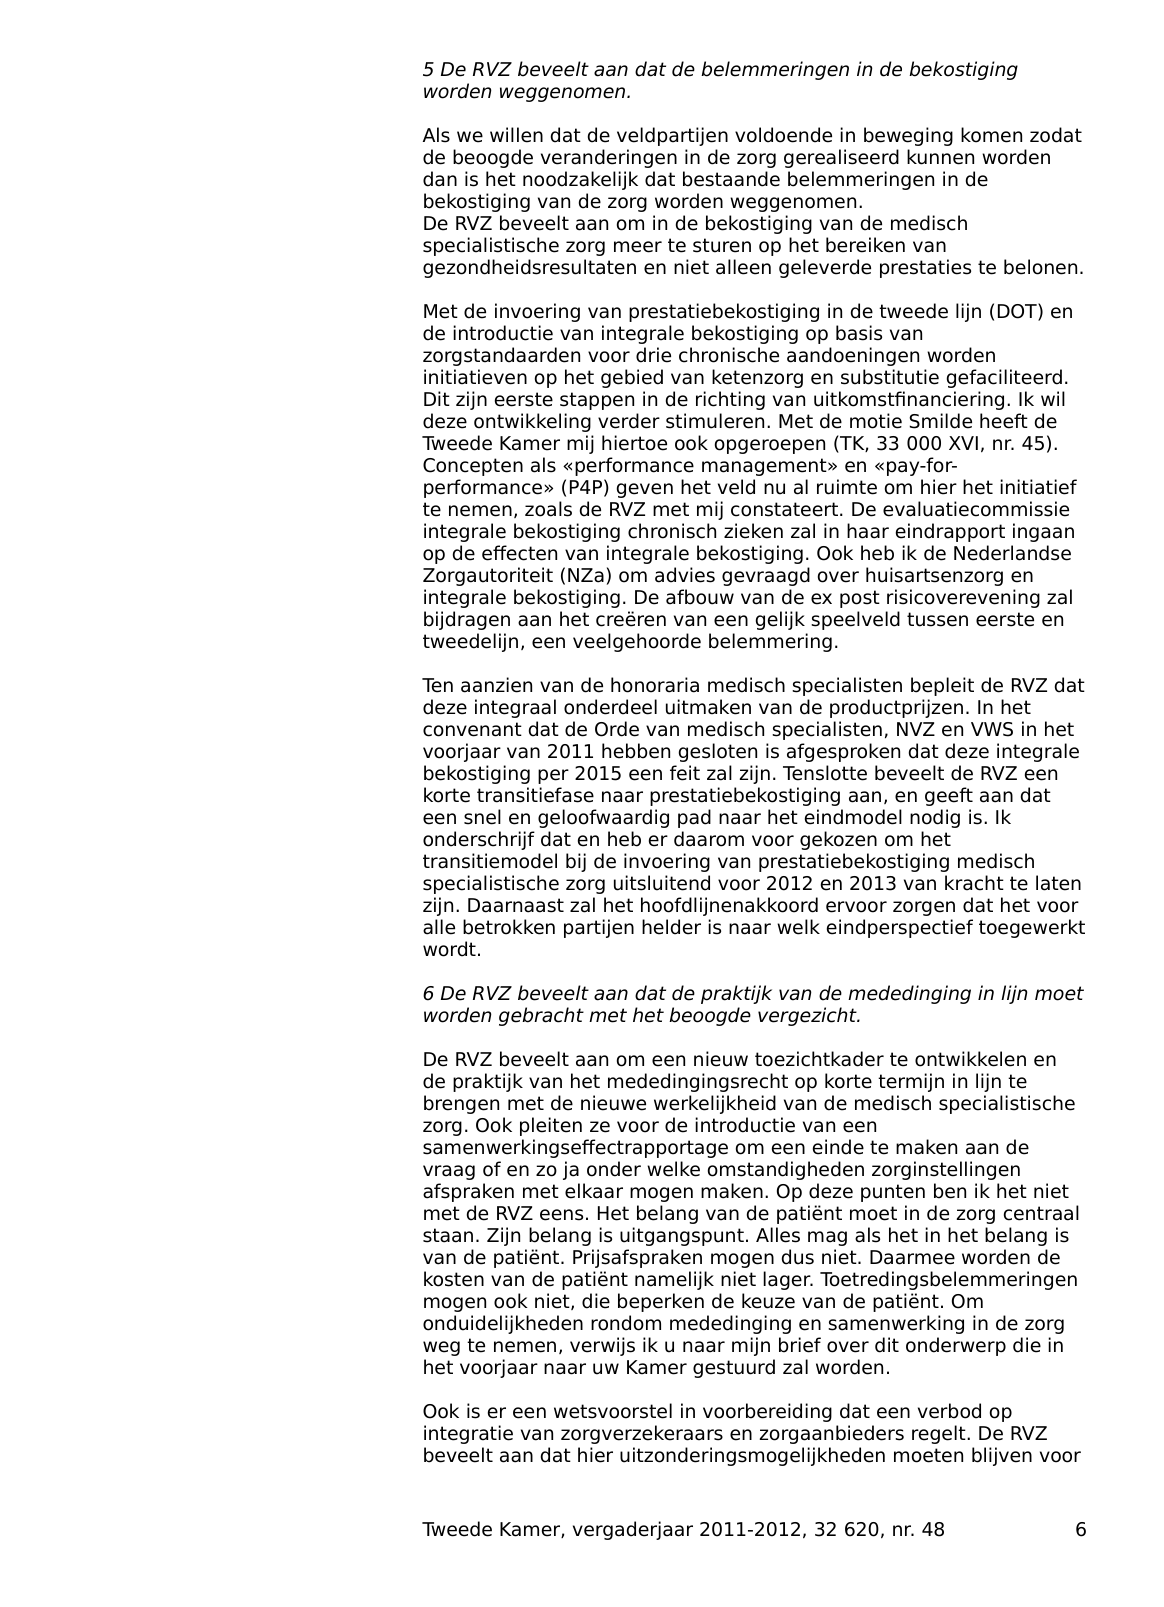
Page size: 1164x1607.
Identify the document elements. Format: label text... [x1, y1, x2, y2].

text De RVZ beveelt aan om een nieuw toezichtkader te ontwikkelen en de praktijk van het mededingingsrecht op korte termijn in lijn te brengen met de nieuwe werkelijkheid van de medisch specialistische zorg. Ook pleiten ze voor de introductie van een samenwerkingseffectrapportage om een einde te maken aan de vraag of en zo ja onder welke omstandigheden zorginstellingen afspraken met elkaar mogen maken. Op deze punten ben ik het niet met de RVZ eens. Het belang van de patiënt moet in de zorg centraal staan. Zijn belang is uitgangspunt. Alles mag als het in het belang is van de patiënt. Prijsafspraken mogen dus niet. Daarmee worden de kosten van de patiënt namelijk niet lager. Toetredingsbelemmeringen mogen ook niet, die beperken de keuze van de patiënt. Om onduidelijkheden rondom mededinging en samenwerking in de zorg weg te nemen, verwijs ik u naar mijn brief over dit onderwerp die in het voorjaar naar uw Kamer gestuurd zal worden. [422, 1049, 1087, 1379]
text Met de invoering van prestatiebekostiging in de tweede lijn (DOT) en de introductie van integrale bekostiging op basis van zorgstandaarden voor drie chronische aandoeningen worden initiatieven op het gebied van ketenzorg en substitutie gefaciliteerd. Dit zijn eerste stappen in de richting van uitkomstfinanciering. Ik wil deze ontwikkeling verder stimuleren. Met de motie Smilde heeft de Tweede Kamer mij hiertoe ook opgeroepen (TK, 33 000 XVI, nr. 45). Concepten als «performance management» en «pay-for-performance» (P4P) geven het veld nu al ruimte om hier het initiatief te nemen, zoals de RVZ met mij constateert. De evaluatiecommissie integrale bekostiging chronisch zieken zal in haar eindrapport ingaan op de effecten van integrale bekostiging. Ook heb ik de Nederlandse Zorgautoriteit (NZa) om advies gevraagd over huisartsenzorg en integrale bekostiging. De afbouw van de ex post risicoverevening zal bijdragen aan het creëren van een gelijk speelveld tussen eerste en tweedelijn, een veelgehoorde belemmering. [422, 301, 1087, 653]
text Als we willen dat de veldpartijen voldoende in beweging komen zodat de beoogde veranderingen in de zorg gerealiseerd kunnen worden dan is het noodzakelijk dat bestaande belemmeringen in de bekostiging van de zorg worden weggenomen. [422, 125, 1087, 213]
text De RVZ beveelt aan om in de bekostiging van de medisch specialistische zorg meer te sturen op het bereiken van gezondheidsresultaten en niet alleen geleverde prestaties te belonen. [422, 213, 1087, 279]
subtitle 6 De RVZ beveelt aan dat de praktijk van de mededinging in lijn moet worden gebracht met het beoogde vergezicht. [422, 983, 1087, 1027]
text Ook is er een wetsvoorstel in voorbereiding dat een verbod op integratie van zorgverzekeraars en zorgaanbieders regelt. De RVZ beveelt aan dat hier uitzonderingsmogelijkheden moeten blijven voor [422, 1401, 1087, 1467]
subtitle 5 De RVZ beveelt aan dat de belemmeringen in de bekostiging worden weggenomen. [422, 59, 1087, 103]
text Ten aanzien van de honoraria medisch specialisten bepleit de RVZ dat deze integraal onderdeel uitmaken van de productprijzen. In het convenant dat de Orde van medisch specialisten, NVZ en VWS in het voorjaar van 2011 hebben gesloten is afgesproken dat deze integrale bekostiging per 2015 een feit zal zijn. Tenslotte beveelt de RVZ een korte transitiefase naar prestatiebekostiging aan, en geeft aan dat een snel en geloofwaardig pad naar het eindmodel nodig is. Ik onderschrijf dat en heb er daarom voor gekozen om het transitiemodel bij de invoering van prestatiebekostiging medisch specialistische zorg uitsluitend voor 2012 en 2013 van kracht te laten zijn. Daarnaast zal het hoofdlijnenakkoord ervoor zorgen dat het voor alle betrokken partijen helder is naar welk eindperspectief toegewerkt wordt. [422, 675, 1087, 961]
